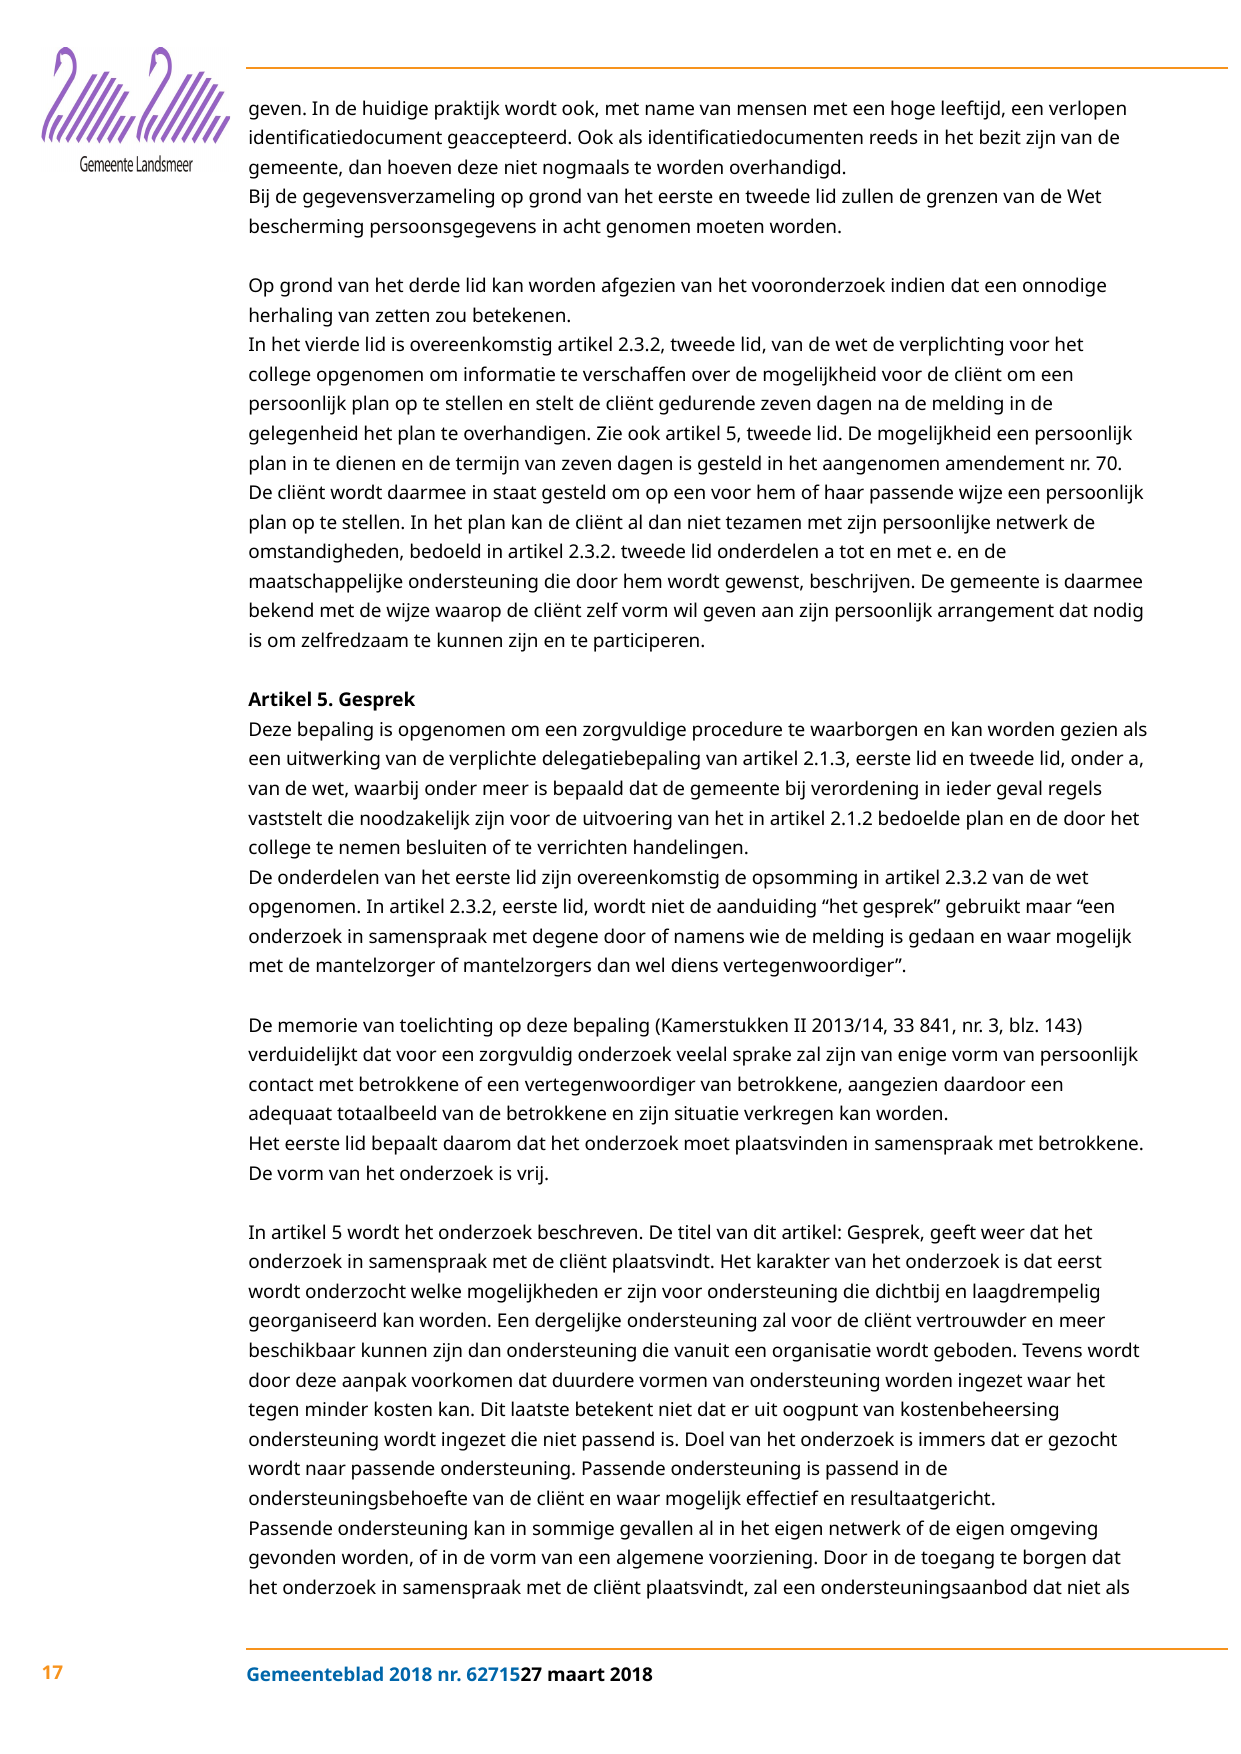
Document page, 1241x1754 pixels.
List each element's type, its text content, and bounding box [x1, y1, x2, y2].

text In artikel 5 wordt het onderzoek beschreven. De titel van dit artikel: Gesprek, geeft weer dat het onderzoek in samenspraak met de cliënt plaatsvindt. Het karakter van het onderzoek is dat eerst wordt onderzocht welke mogelijkheden er zijn voor ondersteuning die dichtbij en laagdrempelig georganiseerd kan worden. Een dergelijke ondersteuning zal voor de cliënt vertrouwder en meer beschikbaar kunnen zijn dan ondersteuning die vanuit een organisatie wordt geboden. Tevens wordt door deze aanpak voorkomen dat duurdere vormen van ondersteuning worden ingezet waar het tegen minder kosten kan. Dit laatste betekent niet dat er uit oogpunt van kostenbeheersing ondersteuning wordt ingezet die niet passend is. Doel van het onderzoek is immers dat er gezocht wordt naar passende ondersteuning. Passende ondersteuning is passend in de ondersteuningsbehoefte van de cliënt en waar mogelijk effectief en resultaatgericht. [248, 1219, 1152, 1511]
text geven. In de huidige praktijk wordt ook, met name van mensen met een hoge leeftijd, een verlopen identificatiedocument geaccepteerd. Ook als identificatiedocumenten reeds in het bezit zijn van de gemeente, dan hoeven deze niet nogmaals te worden overhandigd. [248, 95, 1152, 180]
text De cliënt wordt daarmee in staat gesteld om op een voor hem of haar passende wijze een persoonlijk plan op te stellen. In het plan kan de cliënt al dan niet tezamen met zijn persoonlijke netwerk de omstandigheden, bedoeld in artikel 2.3.2. tweede lid onderdelen a tot en met e. en de maatschappelijke ondersteuning die door hem wordt gewenst, beschrijven. De gemeente is daarmee bekend met de wijze waarop de cliënt zelf vorm wil geven aan zijn persoonlijk arrangement dat nodig is om zelfredzaam te kunnen zijn en te participeren. [248, 479, 1152, 653]
picture [41, 47, 231, 172]
text In het vierde lid is overeenkomstig artikel 2.3.2, tweede lid, van de wet de verplichting voor het college opgenomen om informatie te verschaffen over de mogelijkheid voor de cliënt om een persoonlijk plan op te stellen en stelt de cliënt gedurende zeven dagen na de melding in de gelegenheid het plan te overhandigen. Zie ook artikel 5, tweede lid. De mogelijkheid een persoonlijk plan in te dienen en de termijn van zeven dagen is gesteld in het aangenomen amendement nr. 70. [248, 331, 1152, 476]
text Op grond van het derde lid kan worden afgezien van het vooronderzoek indien dat een onnodige herhaling van zetten zou betekenen. [248, 272, 1152, 328]
text Deze bepaling is opgenomen om een zorgvuldige procedure te waarborgen en kan worden gezien als een uitwerking van de verplichte delegatiebepaling van artikel 2.1.3, eerste lid en tweede lid, onder a, van de wet, waarbij onder meer is bepaald dat de gemeente bij verordening in ieder geval regels vaststelt die noodzakelijk zijn voor de uitvoering van het in artikel 2.1.2 bedoelde plan en de door het college te nemen besluiten of te verrichten handelingen. [248, 716, 1152, 860]
text Artikel 5. Gesprek [248, 686, 1152, 712]
text De memorie van toelichting op deze bepaling (Kamerstukken II 2013/14, 33 841, nr. 3, blz. 143) verduidelijkt dat voor een zorgvuldig onderzoek veelal sprake zal zijn van enige vorm van persoonlijk contact met betrokkene of een vertegenwoordiger van betrokkene, aangezien daardoor een adequaat totaalbeeld van de betrokkene en zijn situatie verkregen kan worden. [248, 1012, 1152, 1126]
text De onderdelen van het eerste lid zijn overeenkomstig de opsomming in artikel 2.3.2 van de wet opgenomen. In artikel 2.3.2, eerste lid, wordt niet de aanduiding “het gesprek” gebruikt maar “een onderzoek in samenspraak met degene door of namens wie de melding is gedaan en waar mogelijk met de mantelzorger of mantelzorgers dan wel diens vertegenwoordiger”. [248, 864, 1152, 978]
text Bij de gegevensverzameling op grond van het eerste en tweede lid zullen de grenzen van de Wet bescherming persoonsgegevens in acht genomen moeten worden. [248, 183, 1152, 239]
text Passende ondersteuning kan in sommige gevallen al in het eigen netwerk of de eigen omgeving gevonden worden, of in de vorm van een algemene voorziening. Door in de toegang te borgen dat het onderzoek in samenspraak met de cliënt plaatsvindt, zal een ondersteuningsaanbod dat niet als [248, 1515, 1152, 1600]
text Het eerste lid bepaalt daarom dat het onderzoek moet plaatsvinden in samenspraak met betrokkene. De vorm van het onderzoek is vrij. [248, 1130, 1152, 1186]
